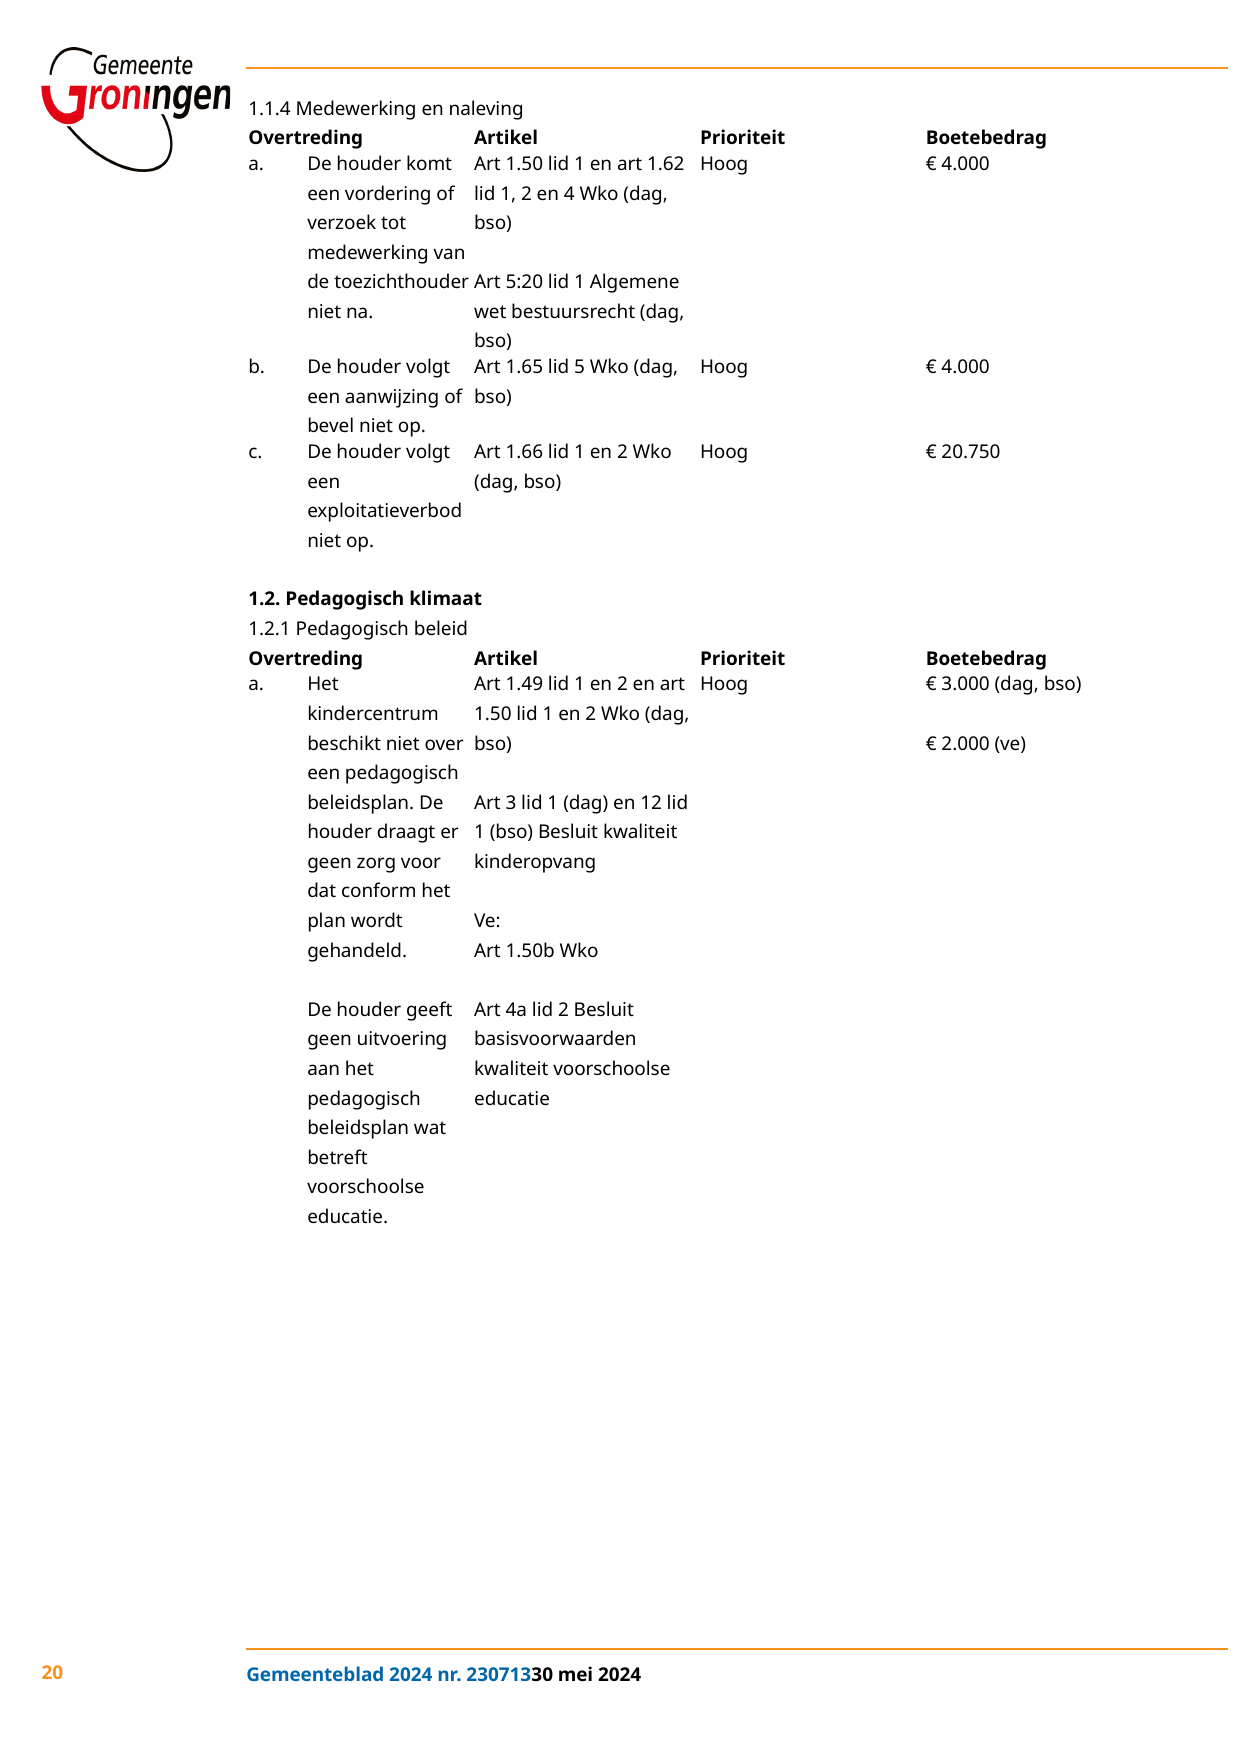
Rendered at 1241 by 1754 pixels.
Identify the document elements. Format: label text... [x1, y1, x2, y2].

table_header Overtreding [248, 645, 474, 671]
picture [41, 47, 231, 172]
table_cell Hoog [700, 354, 926, 438]
table_cell Art 1.65 lid 5 Wko (dag, bso) [474, 354, 700, 438]
table_cell Art 1.49 lid 1 en 2 en art 1.50 lid 1 en 2 Wko (dag, bso) Art 3 lid 1 (dag) en 12 lid 1 (bso) Besluit kwaliteit kinderopvang Ve: Art 1.50b Wko Art 4a lid 2 Besluit basisvoorwaarden kwaliteit voorschoolse educatie [474, 671, 700, 1229]
table_header Prioriteit [700, 125, 926, 150]
table_header Overtreding [248, 125, 474, 150]
table_cell € 20.750 [926, 438, 1152, 553]
table_cell De houder komt een vordering of verzoek tot medewerking van de toezichthouder niet na. [248, 150, 474, 353]
table_cell Hoog [700, 671, 926, 1229]
table_cell € 3.000 (dag, bso) € 2.000 (ve) [926, 671, 1152, 1229]
table_header Artikel [474, 125, 700, 150]
table_header Boetebedrag [926, 645, 1152, 671]
text 1.1.4 Medewerking en naleving [248, 95, 1152, 121]
table_cell De houder volgt een aanwijzing of bevel niet op. [248, 354, 474, 438]
table_cell Hoog [700, 438, 926, 553]
table_cell Art 1.50 lid 1 en art 1.62 lid 1, 2 en 4 Wko (dag, bso) Art 5:20 lid 1 Algemene wet bestuursrecht (dag, bso) [474, 150, 700, 353]
table_cell € 4.000 [926, 150, 1152, 353]
table_cell Art 1.66 lid 1 en 2 Wko (dag, bso) [474, 438, 700, 553]
table_cell Het kindercentrum beschikt niet over een pedagogisch beleidsplan. De houder draagt er geen zorg voor dat conform het plan wordt gehandeld. De houder geeft geen uitvoering aan het pedagogisch beleidsplan wat betreft voorschoolse educatie. [248, 671, 474, 1229]
table_cell € 4.000 [926, 354, 1152, 438]
table_header Artikel [474, 645, 700, 671]
table_cell Hoog [700, 150, 926, 353]
table_cell De houder volgt een exploitatieverbod niet op. [248, 438, 474, 553]
table_header Boetebedrag [926, 125, 1152, 150]
text 1.2. Pedagogisch klimaat [248, 586, 1152, 611]
table_header Prioriteit [700, 645, 926, 671]
text 1.2.1 Pedagogisch beleid [248, 615, 1152, 641]
